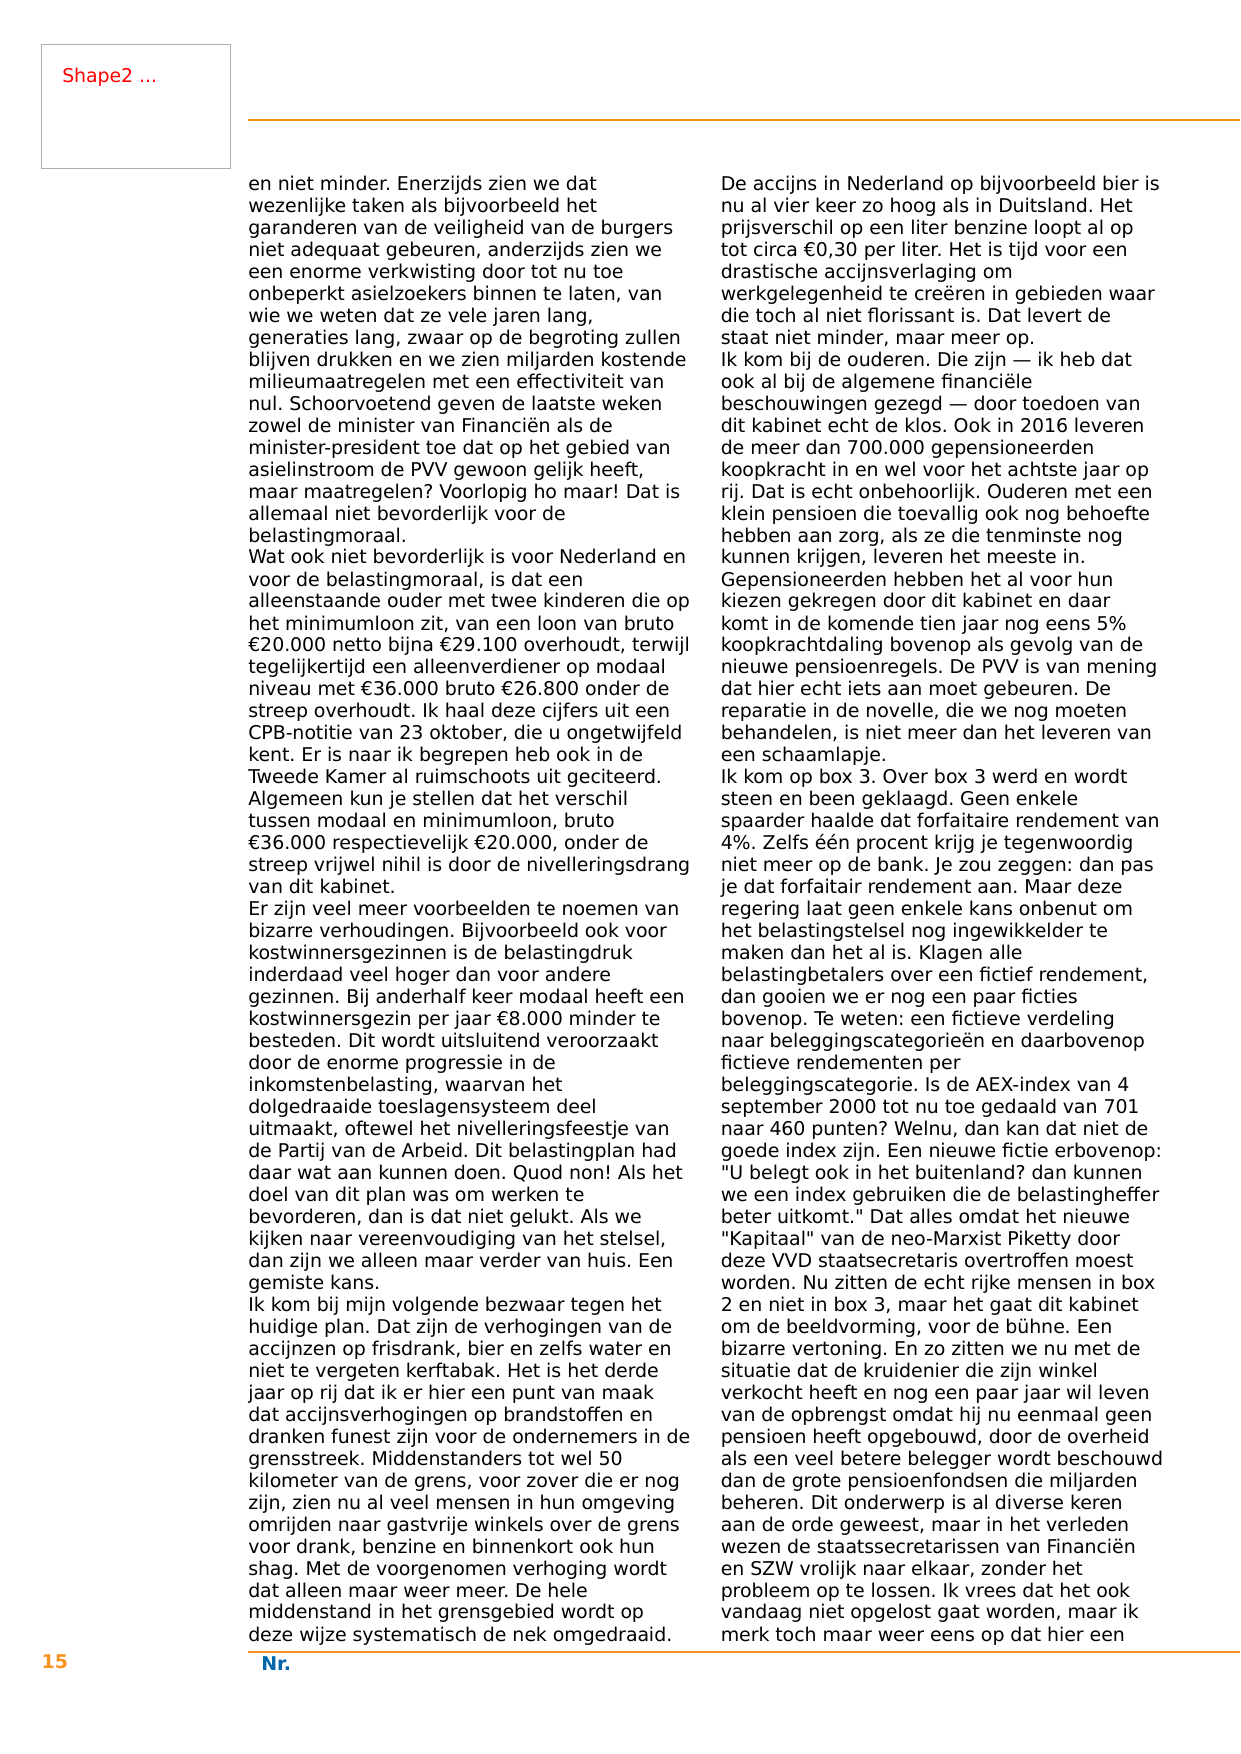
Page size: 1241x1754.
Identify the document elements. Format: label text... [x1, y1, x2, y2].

text en niet minder. Enerzijds zien we dat wezenlijke taken als bijvoorbeeld het garanderen van de veiligheid van de burgers niet adequaat gebeuren, anderzijds zien we een enorme verkwisting door tot nu toe onbeperkt asielzoekers binnen te laten, van wie we weten dat ze vele jaren lang, generaties lang, zwaar op de begroting zullen blijven drukken en we zien miljarden kostende milieumaatregelen met een effectiviteit van nul. Schoorvoetend geven de laatste weken zowel de minister van Financiën als de minister-president toe dat op het gebied van asielinstroom de PVV gewoon gelijk heeft, maar maatregelen? Voorlopig ho maar! Dat is allemaal niet bevorderlijk voor de belastingmoraal. [248, 173, 691, 546]
text Ik kom bij de ouderen. Die zijn — ik heb dat ook al bij de algemene financiële beschouwingen gezegd — door toedoen van dit kabinet echt de klos. Ook in 2016 leveren de meer dan 700.000 gepensioneerden koopkracht in en wel voor het achtste jaar op rij. Dat is echt onbehoorlijk. Ouderen met een klein pensioen die toevallig ook nog behoefte hebben aan zorg, als ze die tenminste nog kunnen krijgen, leveren het meeste in. Gepensioneerden hebben het al voor hun kiezen gekregen door dit kabinet en daar komt in de komende tien jaar nog eens 5% koopkrachtdaling bovenop als gevolg van de nieuwe pensioenregels. De PVV is van mening dat hier echt iets aan moet gebeuren. De reparatie in de novelle, die we nog moeten behandelen, is niet meer dan het leveren van een schaamlapje. [721, 349, 1163, 766]
text Ik kom bij mijn volgende bezwaar tegen het huidige plan. Dat zijn de verhogingen van de accijnzen op frisdrank, bier en zelfs water en niet te vergeten kerftabak. Het is het derde jaar op rij dat ik er hier een punt van maak dat accijnsverhogingen op brandstoffen en dranken funest zijn voor de ondernemers in de grensstreek. Middenstanders tot wel 50 kilometer van de grens, voor zover die er nog zijn, zien nu al veel mensen in hun omgeving omrijden naar gastvrije winkels over de grens voor drank, benzine en binnenkort ook hun shag. Met de voorgenomen verhoging wordt dat alleen maar weer meer. De hele middenstand in het grensgebied wordt op deze wijze systematisch de nek omgedraaid. [248, 1294, 691, 1645]
text De accijns in Nederland op bijvoorbeeld bier is nu al vier keer zo hoog als in Duitsland. Het prijsverschil op een liter benzine loopt al op tot circa €0,30 per liter. Het is tijd voor een drastische accijnsverlaging om werkgelegenheid te creëren in gebieden waar die toch al niet florissant is. Dat levert de staat niet minder, maar meer op. [721, 173, 1163, 349]
text Wat ook niet bevorderlijk is voor Nederland en voor de belastingmoraal, is dat een alleenstaande ouder met twee kinderen die op het minimumloon zit, van een loon van bruto €20.000 netto bijna €29.100 overhoudt, terwijl tegelijkertijd een alleenverdiener op modaal niveau met €36.000 bruto €26.800 onder de streep overhoudt. Ik haal deze cijfers uit een CPB-notitie van 23 oktober, die u ongetwijfeld kent. Er is naar ik begrepen heb ook in de Tweede Kamer al ruimschoots uit geciteerd. Algemeen kun je stellen dat het verschil tussen modaal en minimumloon, bruto €36.000 respectievelijk €20.000, onder de streep vrijwel nihil is door de nivelleringsdrang van dit kabinet. [248, 546, 691, 898]
text Er zijn veel meer voorbeelden te noemen van bizarre verhoudingen. Bijvoorbeeld ook voor kostwinnersgezinnen is de belastingdruk inderdaad veel hoger dan voor andere gezinnen. Bij anderhalf keer modaal heeft een kostwinnersgezin per jaar €8.000 minder te besteden. Dit wordt uitsluitend veroorzaakt door de enorme progressie in de inkomstenbelasting, waarvan het dolgedraaide toeslagensysteem deel uitmaakt, oftewel het nivelleringsfeestje van de Partij van de Arbeid. Dit belastingplan had daar wat aan kunnen doen. Quod non! Als het doel van dit plan was om werken te bevorderen, dan is dat niet gelukt. Als we kijken naar vereenvoudiging van het stelsel, dan zijn we alleen maar verder van huis. Een gemiste kans. [248, 898, 691, 1294]
text Ik kom op box 3. Over box 3 werd en wordt steen en been geklaagd. Geen enkele spaarder haalde dat forfaitaire rendement van 4%. Zelfs één procent krijg je tegenwoordig niet meer op de bank. Je zou zeggen: dan pas je dat forfaitair rendement aan. Maar deze regering laat geen enkele kans onbenut om het belastingstelsel nog ingewikkelder te maken dan het al is. Klagen alle belastingbetalers over een fictief rendement, dan gooien we er nog een paar ficties bovenop. Te weten: een fictieve verdeling naar beleggingscategorieën en daarbovenop fictieve rendementen per beleggingscategorie. Is de AEX-index van 4 september 2000 tot nu toe gedaald van 701 naar 460 punten? Welnu, dan kan dat niet de goede index zijn. Een nieuwe fictie erbovenop: "U belegt ook in het buitenland? dan kunnen we een index gebruiken die de belastingheffer beter uitkomt." Dat alles omdat het nieuwe "Kapitaal" van de neo-Marxist Piketty door deze VVD staatsecretaris overtroffen moest worden. Nu zitten de echt rijke mensen in box 2 en niet in box 3, maar het gaat dit kabinet om de beeldvorming, voor de bühne. Een bizarre vertoning. En zo zitten we nu met de situatie dat de kruidenier die zijn winkel verkocht heeft en nog een paar jaar wil leven van de opbrengst omdat hij nu eenmaal geen pensioen heeft opgebouwd, door de overheid als een veel betere belegger wordt beschouwd dan de grote pensioenfondsen die miljarden beheren. Dit onderwerp is al diverse keren aan de orde geweest, maar in het verleden wezen de staatssecretarissen van Financiën en SZW vrolijk naar elkaar, zonder het probleem op te lossen. Ik vrees dat het ook vandaag niet opgelost gaat worden, maar ik merk toch maar weer eens op dat hier een [721, 766, 1163, 1645]
